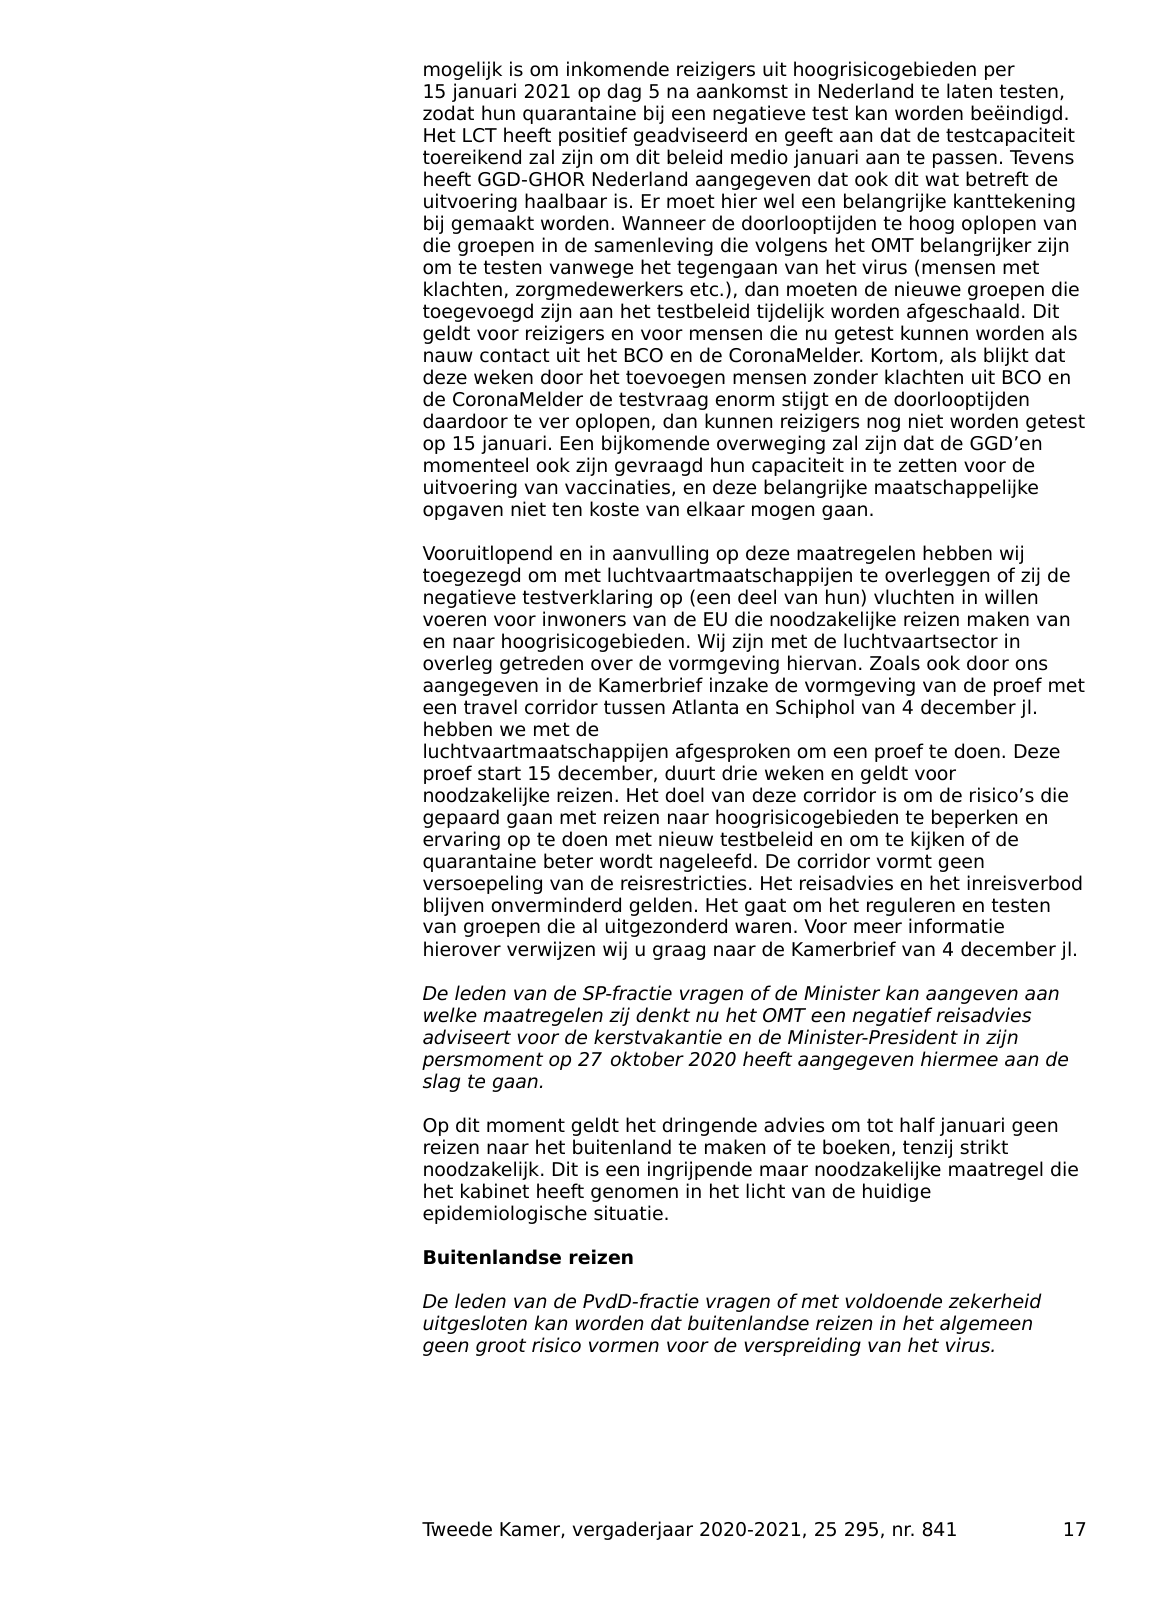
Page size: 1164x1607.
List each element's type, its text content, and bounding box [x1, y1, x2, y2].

text De leden van de SP-fractie vragen of de Minister kan aangeven aan welke maatregelen zij denkt nu het OMT een negatief reisadvies adviseert voor de kerstvakantie en de Minister-President in zijn persmoment op 27 oktober 2020 heeft aangegeven hiermee aan de slag te gaan. [422, 983, 1087, 1092]
subtitle Buitenlandse reizen [422, 1247, 1087, 1269]
text mogelijk is om inkomende reizigers uit hoogrisicogebieden per 15 januari 2021 op dag 5 na aankomst in Nederland te laten testen, zodat hun quarantaine bij een negatieve test kan worden beëindigd. Het LCT heeft positief geadviseerd en geeft aan dat de testcapaciteit toereikend zal zijn om dit beleid medio januari aan te passen. Tevens heeft GGD-GHOR Nederland aangegeven dat ook dit wat betreft de uitvoering haalbaar is. Er moet hier wel een belangrijke kanttekening bij gemaakt worden. Wanneer de doorlooptijden te hoog oplopen van die groepen in de samenleving die volgens het OMT belangrijker zijn om te testen vanwege het tegengaan van het virus (mensen met klachten, zorgmedewerkers etc.), dan moeten de nieuwe groepen die toegevoegd zijn aan het testbeleid tijdelijk worden afgeschaald. Dit geldt voor reizigers en voor mensen die nu getest kunnen worden als nauw contact uit het BCO en de CoronaMelder. Kortom, als blijkt dat deze weken door het toevoegen mensen zonder klachten uit BCO en de CoronaMelder de testvraag enorm stijgt en de doorlooptijden daardoor te ver oplopen, dan kunnen reizigers nog niet worden getest op 15 januari. Een bijkomende overweging zal zijn dat de GGD’en momenteel ook zijn gevraagd hun capaciteit in te zetten voor de uitvoering van vaccinaties, en deze belangrijke maatschappelijke opgaven niet ten koste van elkaar mogen gaan. [422, 59, 1087, 521]
text De leden van de PvdD-fractie vragen of met voldoende zekerheid uitgesloten kan worden dat buitenlandse reizen in het algemeen geen groot risico vormen voor de verspreiding van het virus. [422, 1291, 1087, 1357]
text Op dit moment geldt het dringende advies om tot half januari geen reizen naar het buitenland te maken of te boeken, tenzij strikt noodzakelijk. Dit is een ingrijpende maar noodzakelijke maatregel die het kabinet heeft genomen in het licht van de huidige epidemiologische situatie. [422, 1115, 1087, 1224]
text luchtvaartmaatschappijen afgesproken om een proef te doen. Deze proef start 15 december, duurt drie weken en geldt voor noodzakelijke reizen. Het doel van deze corridor is om de risico’s die gepaard gaan met reizen naar hoogrisicogebieden te beperken en ervaring op te doen met nieuw testbeleid en om te kijken of de quarantaine beter wordt nageleefd. De corridor vormt geen versoepeling van de reisrestricties. Het reisadvies en het inreisverbod blijven onverminderd gelden. Het gaat om het reguleren en testen van groepen die al uitgezonderd waren. Voor meer informatie hierover verwijzen wij u graag naar de Kamerbrief van 4 december jl. [422, 741, 1087, 960]
text Vooruitlopend en in aanvulling op deze maatregelen hebben wij toegezegd om met luchtvaartmaatschappijen te overleggen of zij de negatieve testverklaring op (een deel van hun) vluchten in willen voeren voor inwoners van de EU die noodzakelijke reizen maken van en naar hoogrisicogebieden. Wij zijn met de luchtvaartsector in overleg getreden over de vormgeving hiervan. Zoals ook door ons aangegeven in de Kamerbrief inzake de vormgeving van de proef met een travel corridor tussen Atlanta en Schiphol van 4 december jl. hebben we met de [422, 543, 1087, 741]
